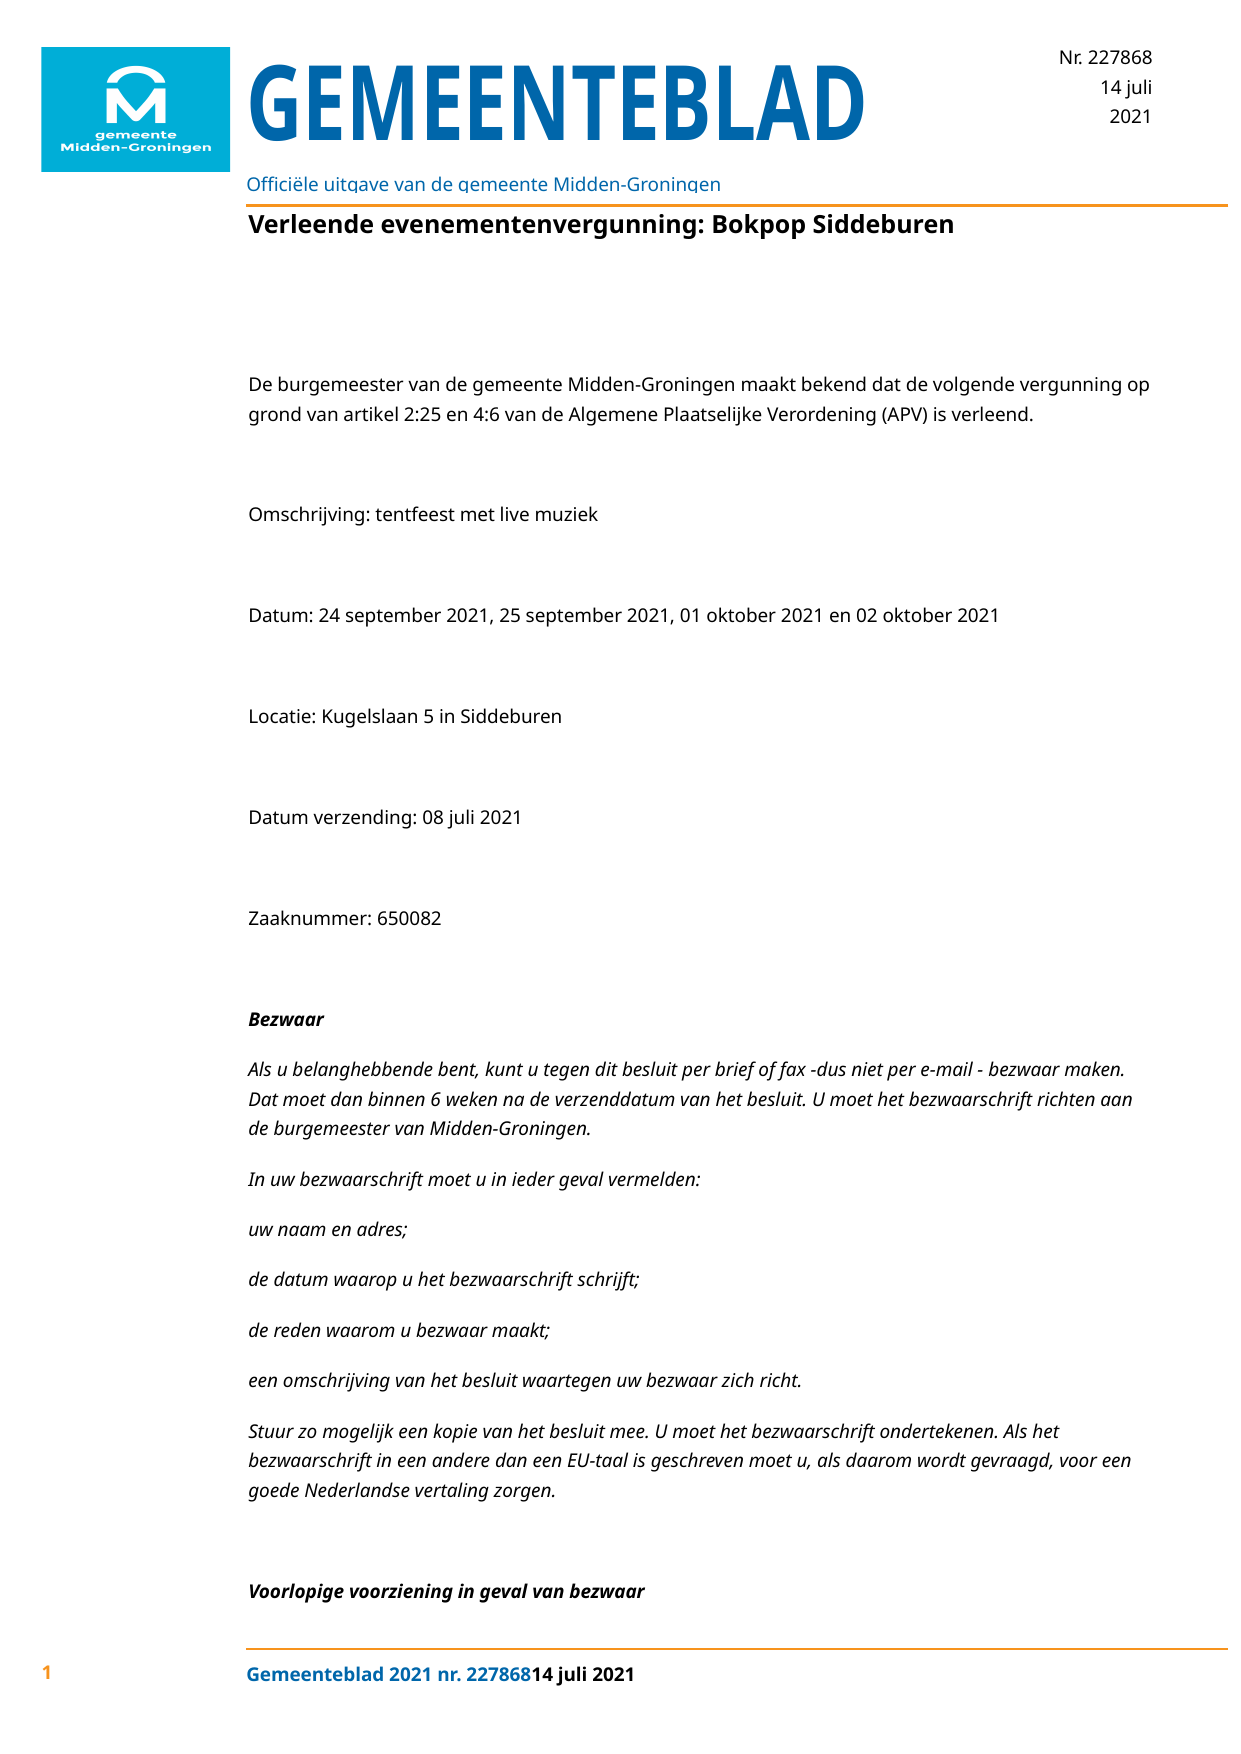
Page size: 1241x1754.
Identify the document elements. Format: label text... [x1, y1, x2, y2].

picture [184, 146, 190, 153]
picture [107, 89, 165, 122]
picture [108, 66, 164, 82]
text Bezwaar [248, 1006, 1152, 1031]
text Voorlopige voorziening in geval van bezwaar [248, 1578, 1152, 1603]
text uw naam en adres; [248, 1216, 1152, 1242]
text Datum verzending: 08 juli 2021 [248, 804, 1152, 830]
text een omschrijving van het besluit waartegen uw bezwaar zich richt. [248, 1367, 1152, 1393]
text Datum: 24 september 2021, 25 september 2021, 01 oktober 2021 en 02 oktober 2021 [248, 602, 1152, 628]
text de datum waarop u het bezwaarschrift schrijft; [248, 1267, 1152, 1292]
text Locatie: Kugelslaan 5 in Siddeburen [248, 703, 1152, 729]
text Zaaknummer: 650082 [248, 905, 1152, 931]
text Stuur zo mogelijk een kopie van het besluit mee. U moet het bezwaarschrift ondertekenen. Als het bezwaarschrift in een andere dan een EU-taal is geschreven moet u, als daarom wordt gevraagd, voor een goede Nederlandse vertaling zorgen. [248, 1418, 1152, 1503]
text In uw bezwaarschrift moet u in ieder geval vermelden: [248, 1166, 1152, 1191]
text Omschrijving: tentfeest met live muziek [248, 502, 1152, 527]
text Verleende evenementenvergunning: Bokpop Siddeburen [248, 207, 1152, 241]
text de reden waarom u bezwaar maakt; [248, 1317, 1152, 1343]
text De burgemeester van de gemeente Midden-Groningen maakt bekend dat de volgende vergunning op grond van artikel 2:25 en 4:6 van de Algemene Plaatselijke Verordening (APV) is verleend. [248, 371, 1152, 426]
text Als u belanghebbende bent, kunt u tegen dit besluit per brief of fax -dus niet per e-mail - bezwaar maken. Dat moet dan binnen 6 weken na de verzenddatum van het besluit. U moet het bezwaarschrift richten aan de burgemeester van Midden-Groningen. [248, 1056, 1152, 1141]
